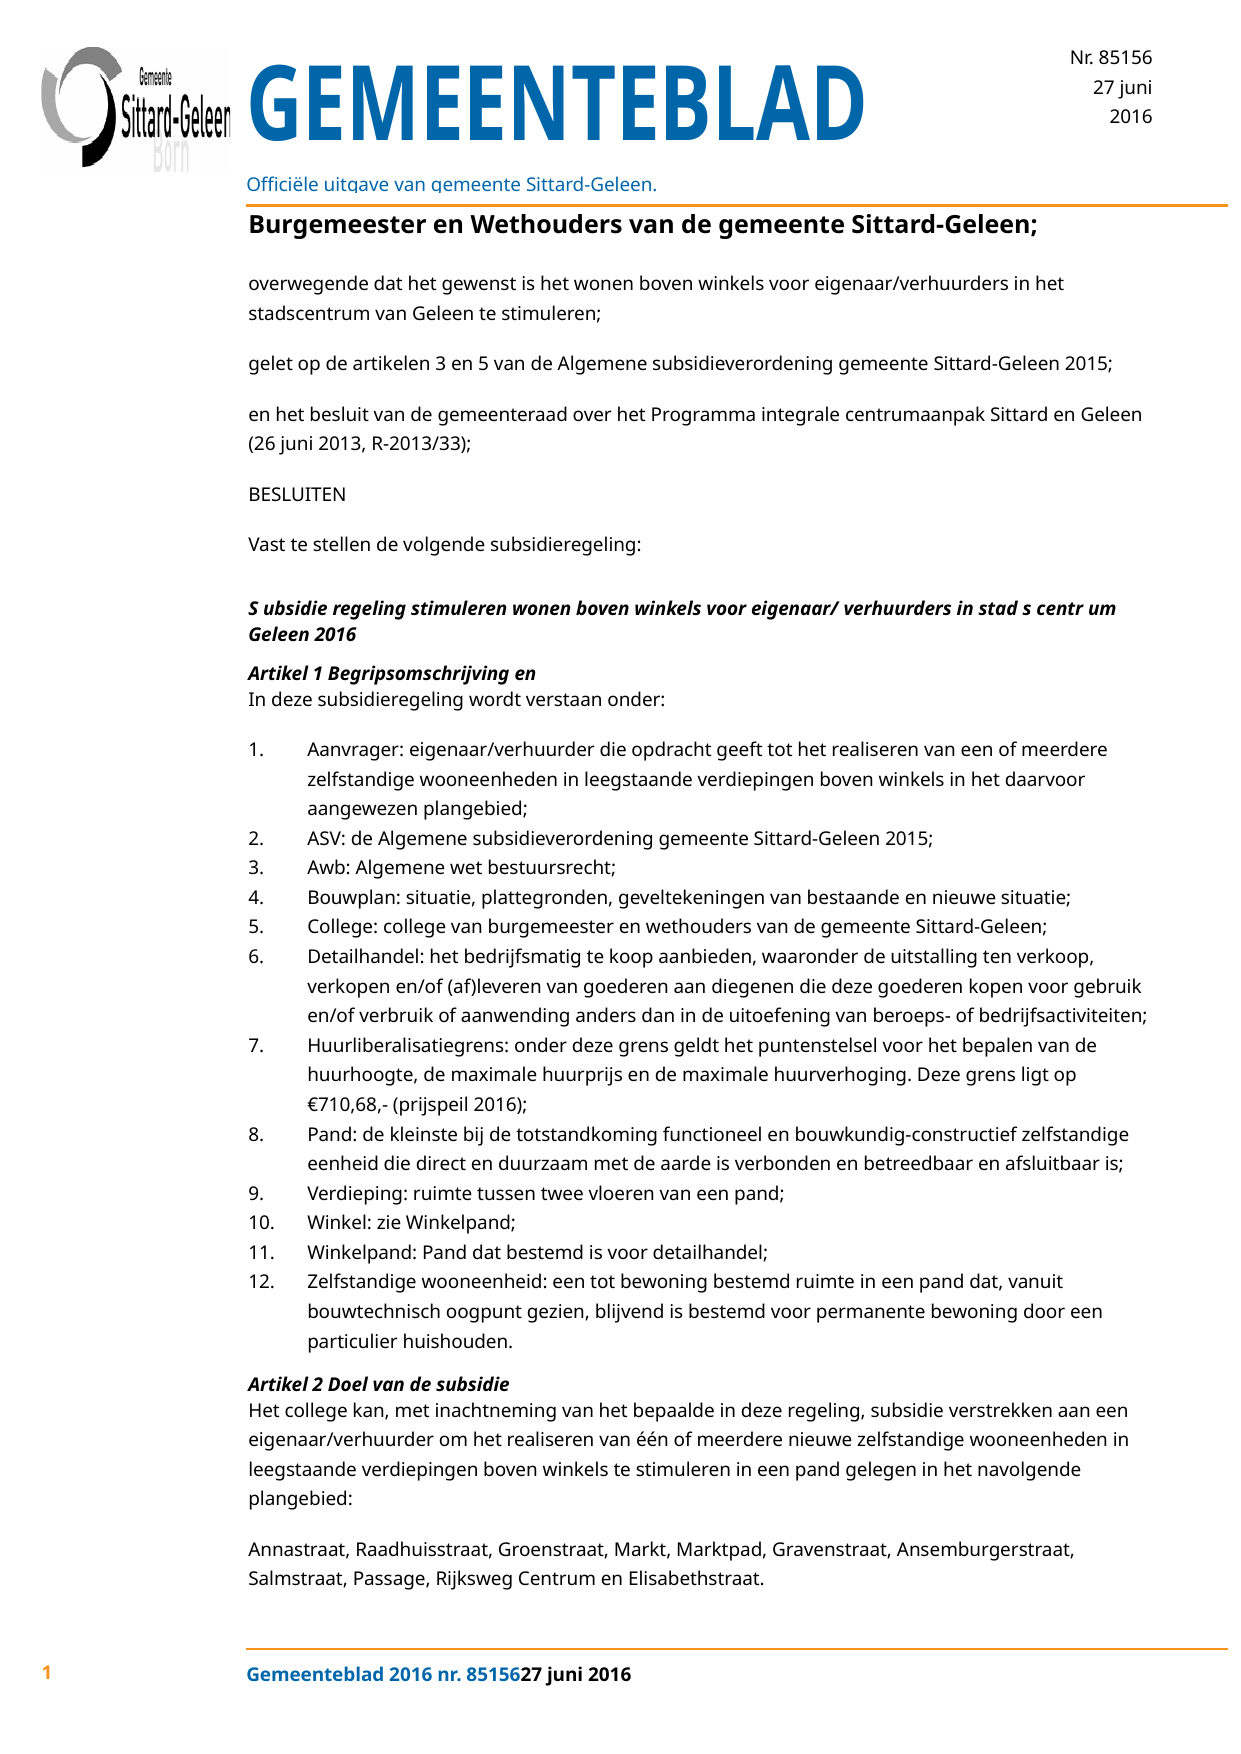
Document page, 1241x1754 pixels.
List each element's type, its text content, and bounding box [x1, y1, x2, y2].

list Huurliberalisatiegrens: onder deze grens geldt het puntenstelsel voor het bepalen van de huurhoogte, de maximale huurprijs en de maximale huurverhoging. Deze grens ligt op €710,68,- (prijspeil 2016); [248, 1032, 1152, 1117]
list Aanvrager: eigenaar/verhuurder die opdracht geeft tot het realiseren van een of meerdere zelfstandige wooneenheden in leegstaande verdiepingen boven winkels in het daarvoor aangewezen plangebied; [248, 736, 1152, 821]
text Annastraat, Raadhuisstraat, Groenstraat, Markt, Marktpad, Gravenstraat, Ansemburgerstraat, Salmstraat, Passage, Rijksweg Centrum en Elisabethstraat. [248, 1536, 1152, 1591]
text Burgemeester en Wethouders van de gemeente Sittard-Geleen; [248, 207, 1152, 241]
text In deze subsidieregeling wordt verstaan onder: [248, 686, 1152, 712]
text S ubsidie regeling stimuleren wonen boven winkels voor eigenaar/ verhuurders in stad s centr um Geleen 2016 [248, 595, 1152, 647]
list Awb: Algemene wet bestuursrecht; [248, 854, 1152, 880]
list Bouwplan: situatie, plattegronden, geveltekeningen van bestaande en nieuwe situatie; [248, 884, 1152, 910]
text Artikel 2 Doel van de subsidie [248, 1371, 1152, 1397]
text Vast te stellen de volgende subsidieregeling: [248, 531, 1152, 557]
list Winkelpand: Pand dat bestemd is voor detailhandel; [248, 1239, 1152, 1265]
list Zelfstandige wooneenheid: een tot bewoning bestemd ruimte in een pand dat, vanuit bouwtechnisch oogpunt gezien, blijvend is bestemd voor permanente bewoning door een particulier huishouden. [248, 1269, 1152, 1354]
list Detailhandel: het bedrijfsmatig te koop aanbieden, waaronder de uitstalling ten verkoop, verkopen en/of (af)leveren van goederen aan diegenen die deze goederen kopen voor gebruik en/of verbruik of aanwending anders dan in de uitoefening van beroeps- of bedrijfsactiviteiten; [248, 943, 1152, 1028]
text BESLUITEN [248, 481, 1152, 506]
text Artikel 1 Begripsomschrijving en [248, 660, 1152, 686]
text en het besluit van de gemeenteraad over het Programma integrale centrumaanpak Sittard en Geleen (26 juni 2013, R-2013/33); [248, 401, 1152, 456]
text Het college kan, met inachtneming van het bepaalde in deze regeling, subsidie verstrekken aan een eigenaar/verhuurder om het realiseren van één of meerdere nieuwe zelfstandige wooneenheden in leegstaande verdiepingen boven winkels te stimuleren in een pand gelegen in het navolgende plangebied: [248, 1397, 1152, 1511]
text overwegende dat het gewenst is het wonen boven winkels voor eigenaar/verhuurders in het stadscentrum van Geleen te stimuleren; [248, 270, 1152, 326]
text gelet op de artikelen 3 en 5 van de Algemene subsidieverordening gemeente Sittard-Geleen 2015; [248, 350, 1152, 376]
picture [41, 47, 231, 172]
list Pand: de kleinste bij de totstandkoming functioneel en bouwkundig-constructief zelfstandige eenheid die direct en duurzaam met de aarde is verbonden en betreedbaar en afsluitbaar is; [248, 1121, 1152, 1176]
list ASV: de Algemene subsidieverordening gemeente Sittard-Geleen 2015; [248, 825, 1152, 851]
list Verdieping: ruimte tussen twee vloeren van een pand; [248, 1180, 1152, 1206]
list Winkel: zie Winkelpand; [248, 1209, 1152, 1235]
list College: college van burgemeester en wethouders van de gemeente Sittard-Geleen; [248, 914, 1152, 939]
